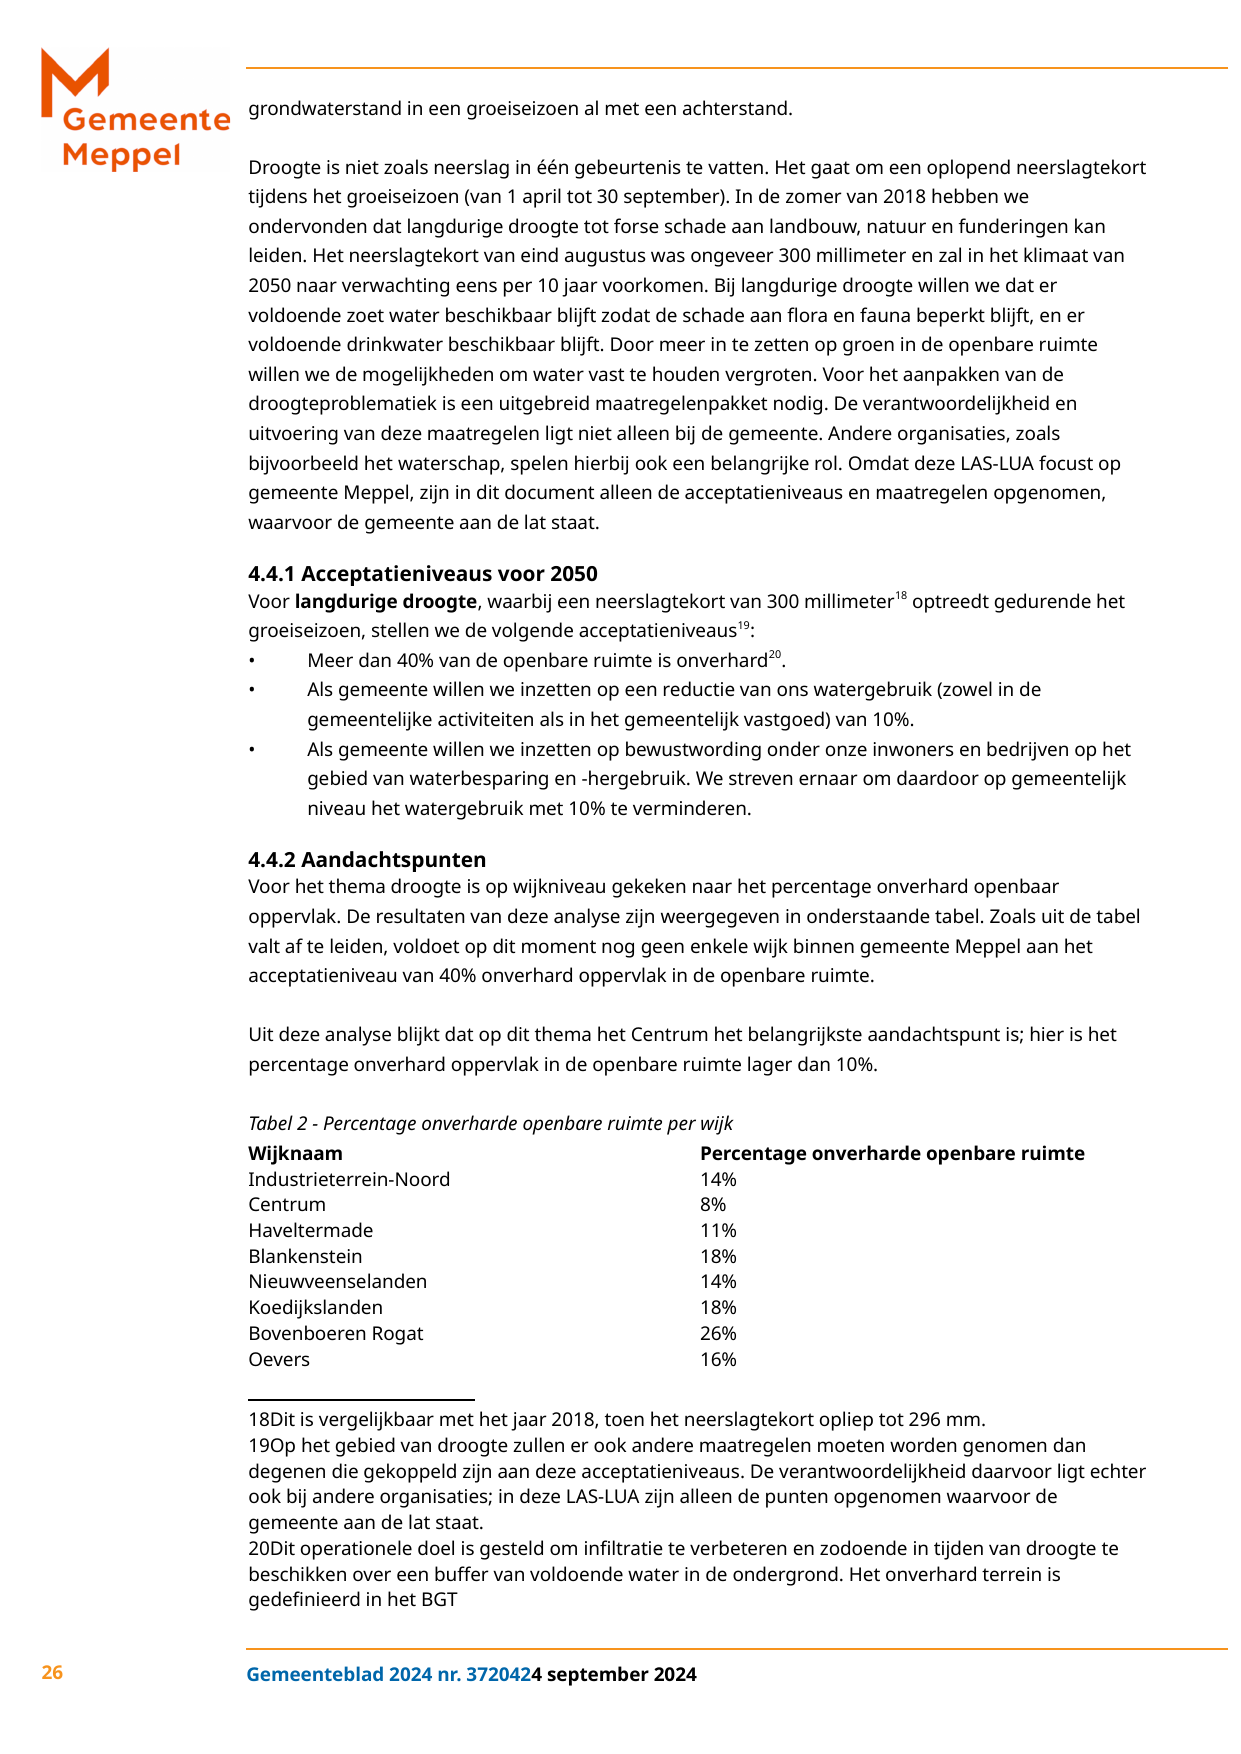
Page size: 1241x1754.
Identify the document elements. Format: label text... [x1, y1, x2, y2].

picture [41, 47, 231, 172]
table_cell Nieuwveenselanden [248, 1269, 700, 1294]
table_cell Haveltermade [248, 1217, 700, 1243]
table_cell Industrieterrein-Noord [248, 1166, 700, 1192]
text grondwaterstand in een groeiseizoen al met een achterstand. [248, 95, 1152, 121]
text Uit deze analyse blijkt dat op dit thema het Centrum het belangrijkste aandachtspunt is; hier is het percentage onverhard oppervlak in de openbare ruimte lager dan 10%. [248, 1022, 1152, 1077]
table_header Percentage onverharde openbare ruimte [700, 1140, 1152, 1166]
text 4.4.1 Acceptatieniveaus voor 2050 [248, 559, 1152, 588]
list Als gemeente willen we inzetten op een reductie van ons watergebruik (zowel in de gemeentelijke activiteiten als in het gemeentelijk vastgoed) van 10%. [248, 677, 1152, 732]
text Dit is vergelijkbaar met het jaar 2018, toen het neerslagtekort opliep tot 296 mm. [248, 1406, 1152, 1432]
table_cell 16% [700, 1346, 1152, 1372]
table_cell 18% [700, 1243, 1152, 1269]
table_cell Koedijkslanden [248, 1295, 700, 1320]
list Als gemeente willen we inzetten op bewustwording onder onze inwoners en bedrijven op het gebied van waterbesparing en -hergebruik. We streven ernaar om daardoor op gemeentelijk niveau het watergebruik met 10% te verminderen. [248, 736, 1152, 821]
table_header Wijknaam [248, 1140, 700, 1166]
text Op het gebied van droogte zullen er ook andere maatregelen moeten worden genomen dan degenen die gekoppeld zijn aan deze acceptatieniveaus. De verantwoordelijkheid daarvoor ligt echter ook bij andere organisaties; in deze LAS-LUA zijn alleen de punten opgenomen waarvoor de gemeente aan de lat staat. [248, 1432, 1152, 1535]
table_cell Bovenboeren Rogat [248, 1320, 700, 1346]
text Tabel 2 - Percentage onverharde openbare ruimte per wijk [248, 1110, 1152, 1136]
table_cell Oevers [248, 1346, 700, 1372]
list Meer dan 40% van de openbare ruimte is onverhard. [248, 647, 1152, 673]
table_cell Centrum [248, 1192, 700, 1217]
text Droogte is niet zoals neerslag in één gebeurtenis te vatten. Het gaat om een oplopend neerslagtekort tijdens het groeiseizoen (van 1 april tot 30 september). In de zomer van 2018 hebben we ondervonden dat langdurige droogte tot forse schade aan landbouw, natuur en funderingen kan leiden. Het neerslagtekort van eind augustus was ongeveer 300 millimeter en zal in het klimaat van 2050 naar verwachting eens per 10 jaar voorkomen. Bij langdurige droogte willen we dat er voldoende zoet water beschikbaar blijft zodat de schade aan flora en fauna beperkt blijft, en er voldoende drinkwater beschikbaar blijft. Door meer in te zetten op groen in de openbare ruimte willen we de mogelijkheden om water vast te houden vergroten. Voor het aanpakken van de droogteproblematiek is een uitgebreid maatregelenpakket nodig. De verantwoordelijkheid en uitvoering van deze maatregelen ligt niet alleen bij de gemeente. Andere organisaties, zoals bijvoorbeeld het waterschap, spelen hierbij ook een belangrijke rol. Omdat deze LAS-LUA focust op gemeente Meppel, zijn in dit document alleen de acceptatieniveaus en maatregelen opgenomen, waarvoor de gemeente aan de lat staat. [248, 154, 1152, 535]
table_cell 8% [700, 1192, 1152, 1217]
text 4.4.2 Aandachtspunten [248, 845, 1152, 874]
table_cell 11% [700, 1217, 1152, 1243]
text Voor het thema droogte is op wijkniveau gekeken naar het percentage onverhard openbaar oppervlak. De resultaten van deze analyse zijn weergegeven in onderstaande tabel. Zoals uit de tabel valt af te leiden, voldoet op dit moment nog geen enkele wijk binnen gemeente Meppel aan het acceptatieniveau van 40% onverhard oppervlak in de openbare ruimte. [248, 874, 1152, 988]
table_cell 18% [700, 1295, 1152, 1320]
list Dit operationele doel is gesteld om infiltratie te verbeteren en zodoende in tijden van droogte te beschikken over een buffer van voldoende water in de ondergrond. Het onverhard terrein is gedefinieerd in het BGT [248, 1535, 1152, 1612]
table_cell 14% [700, 1269, 1152, 1294]
table_cell Blankenstein [248, 1243, 700, 1269]
table_cell 14% [700, 1166, 1152, 1192]
table_cell 26% [700, 1320, 1152, 1346]
text Voor langdurige droogte, waarbij een neerslagtekort van 300 millimeter optreedt gedurende het groeiseizoen, stellen we de volgende acceptatieniveaus: [248, 588, 1152, 643]
